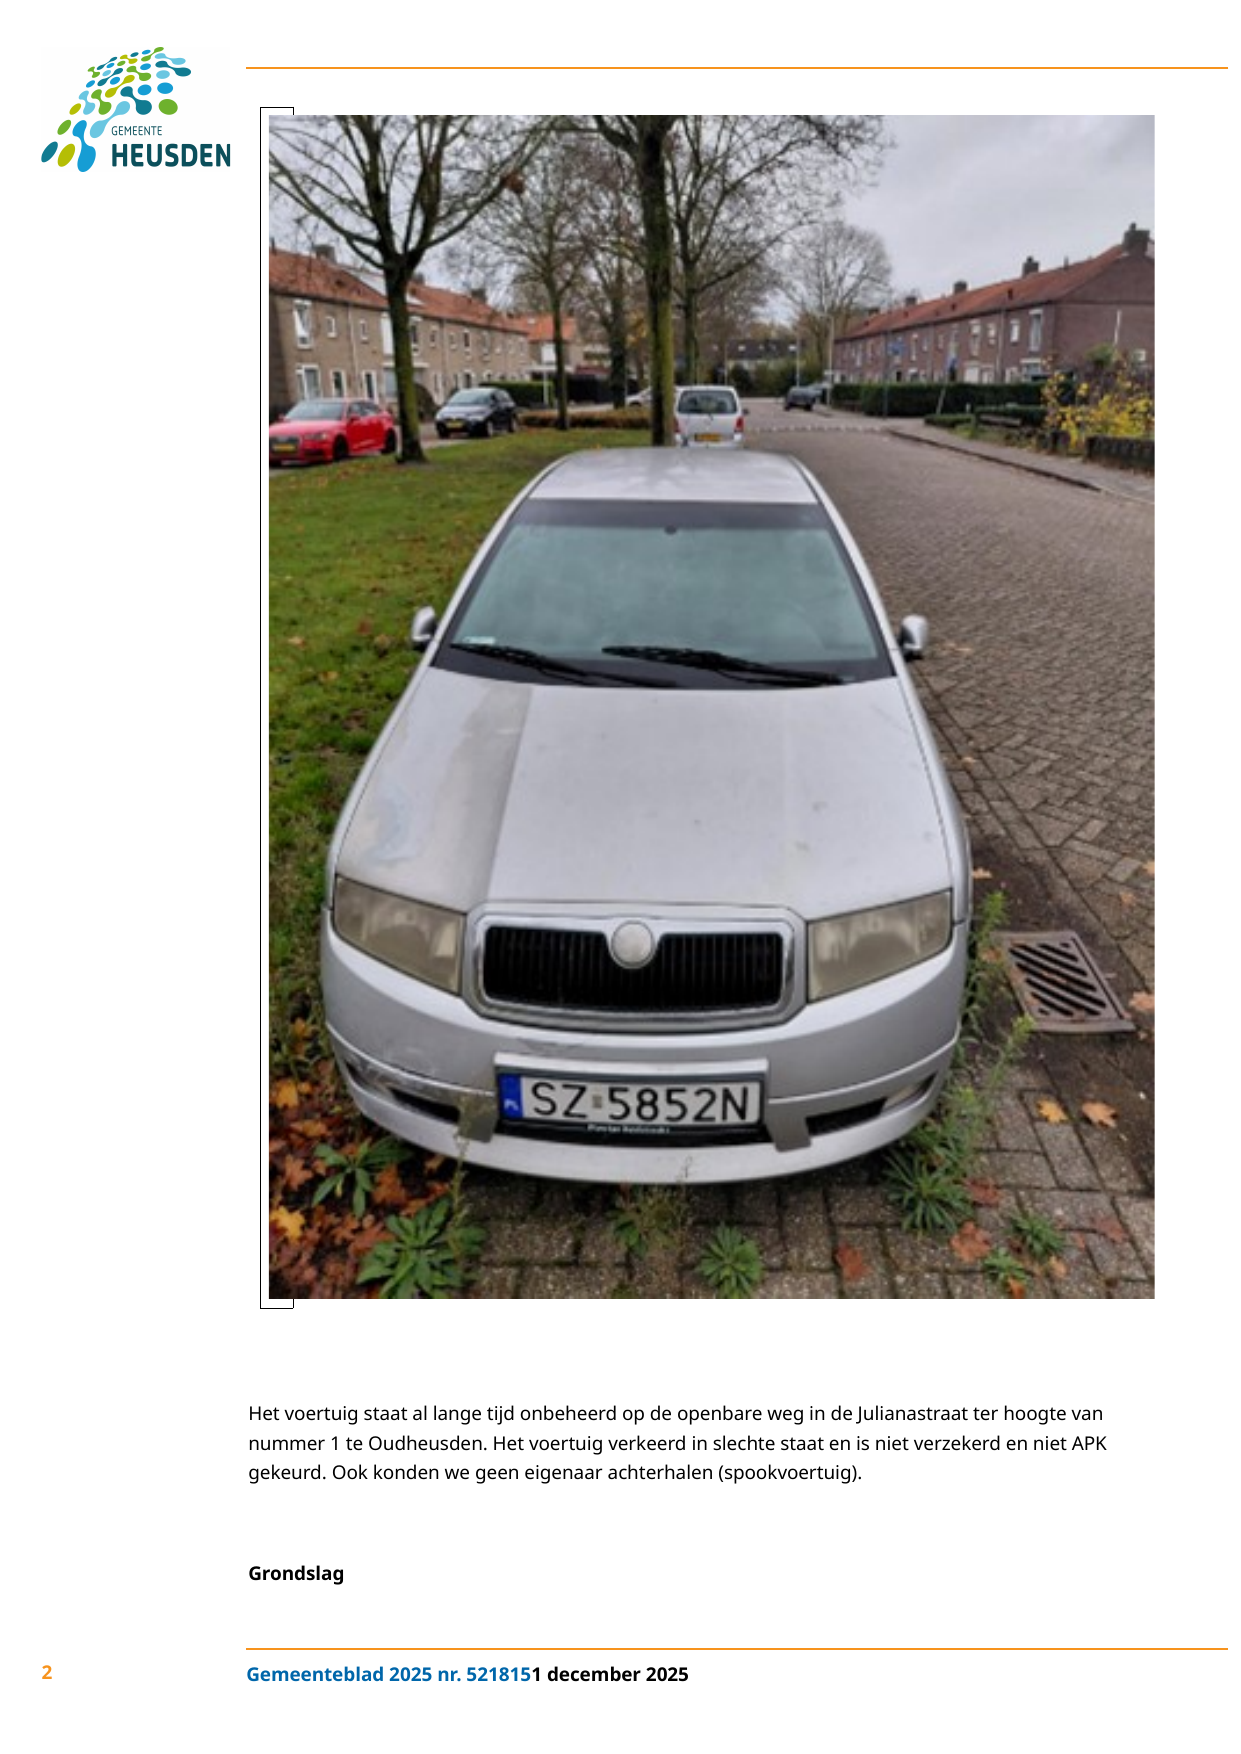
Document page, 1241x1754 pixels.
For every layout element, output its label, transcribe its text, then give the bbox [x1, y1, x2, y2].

picture [268, 115, 1155, 1299]
text Het voertuig staat al lange tijd onbeheerd op de openbare weg in de Julianastraat ter hoogte van nummer 1 te Oudheusden. Het voertuig verkeerd in slechte staat en is niet verzekerd en niet APK gekeurd. Ook konden we geen eigenaar achterhalen (spookvoertuig). [248, 1400, 1152, 1485]
text Grondslag [248, 1560, 1152, 1586]
picture [41, 47, 231, 172]
